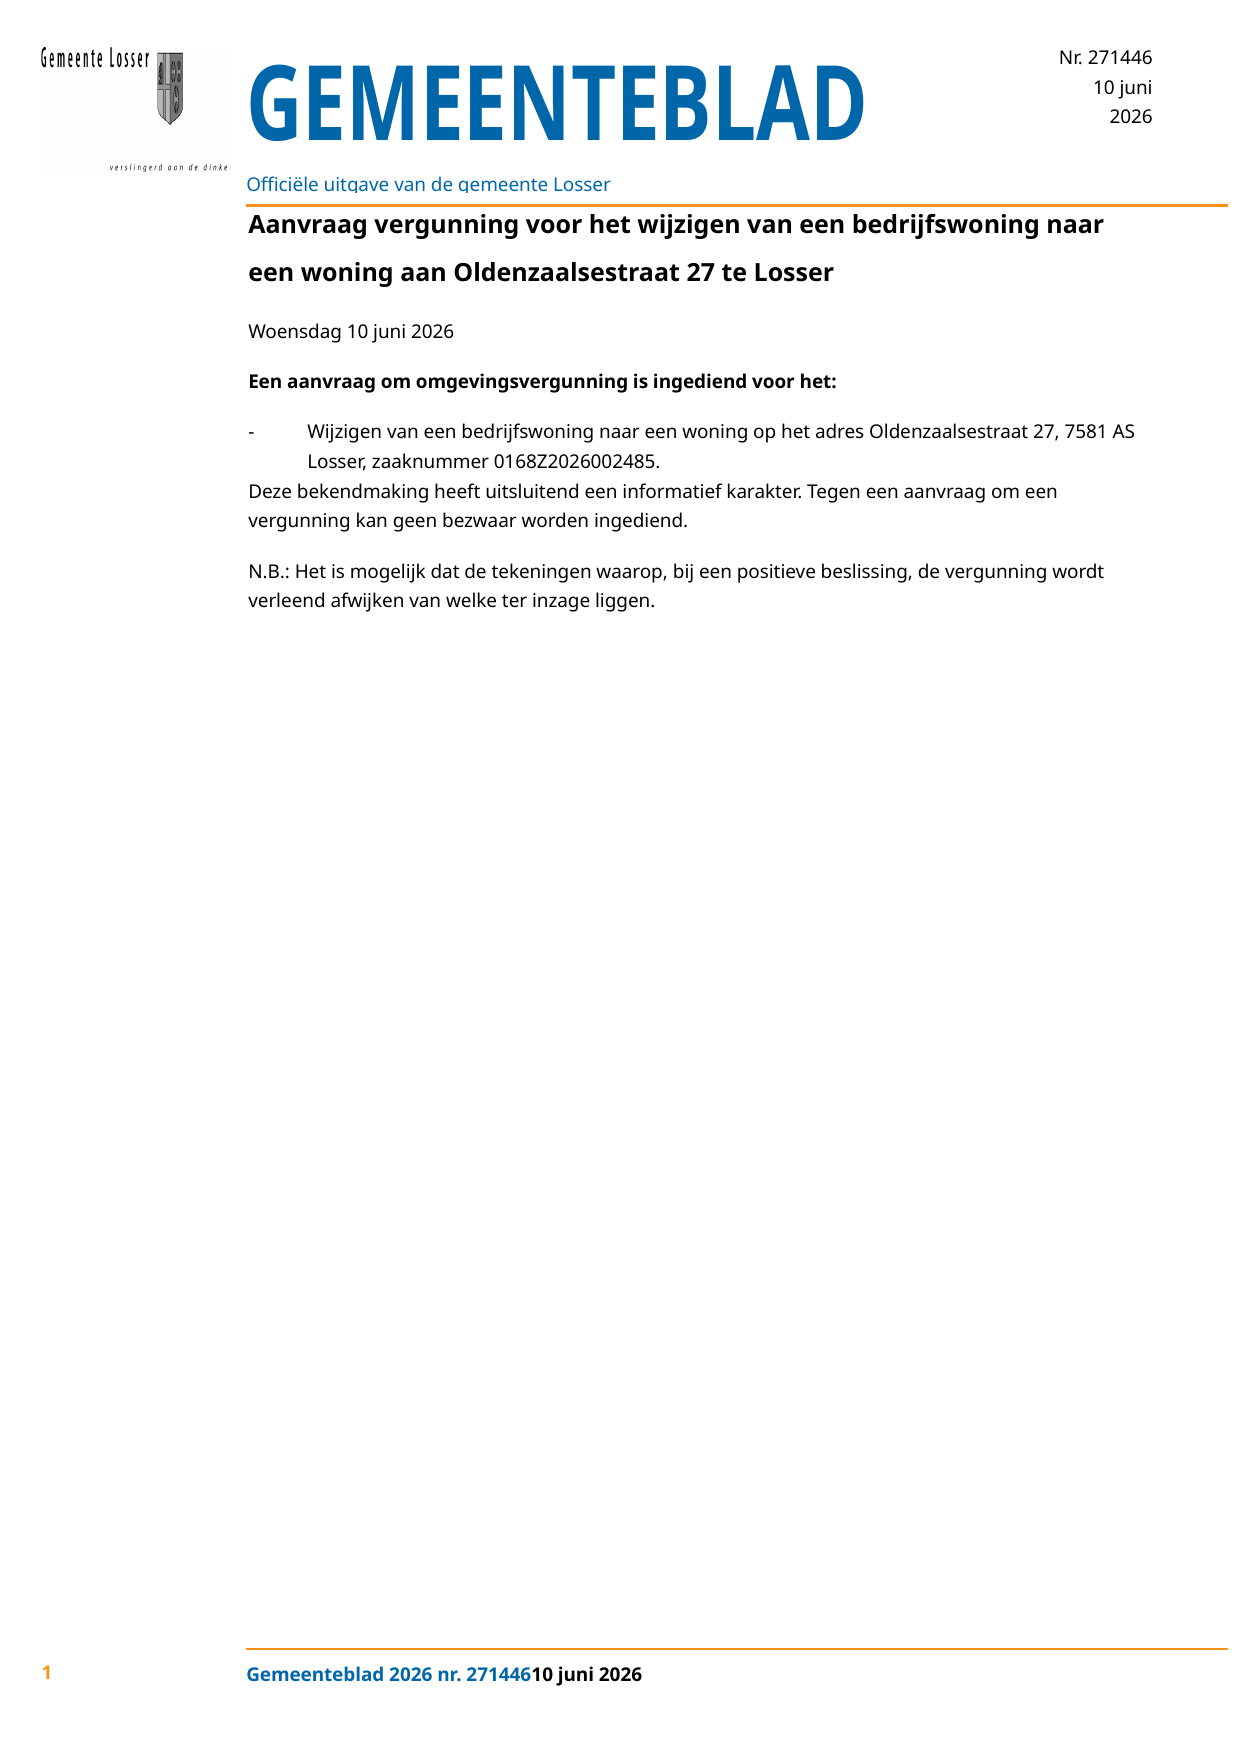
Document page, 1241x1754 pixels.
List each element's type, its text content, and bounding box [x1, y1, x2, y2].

picture [41, 47, 231, 172]
text N.B.: Het is mogelijk dat de tekeningen waarop, bij een positieve beslissing, de vergunning wordt verleend afwijken van welke ter inzage liggen. [248, 558, 1152, 613]
list Wijzigen van een bedrijfswoning naar een woning op het adres Oldenzaalsestraat 27, 7581 AS Losser, zaaknummer 0168Z2026002485. [248, 419, 1152, 474]
text Aanvraag vergunning voor het wijzigen van een bedrijfswoning naar een woning aan Oldenzaalsestraat 27 te Losser [248, 207, 1152, 288]
text Deze bekendmaking heeft uitsluitend een informatief karakter. Tegen een aanvraag om een vergunning kan geen bezwaar worden ingediend. [248, 478, 1152, 533]
text Een aanvraag om omgevingsvergunning is ingediend voor het: [248, 368, 1152, 394]
text Woensdag 10 juni 2026 [248, 318, 1152, 344]
